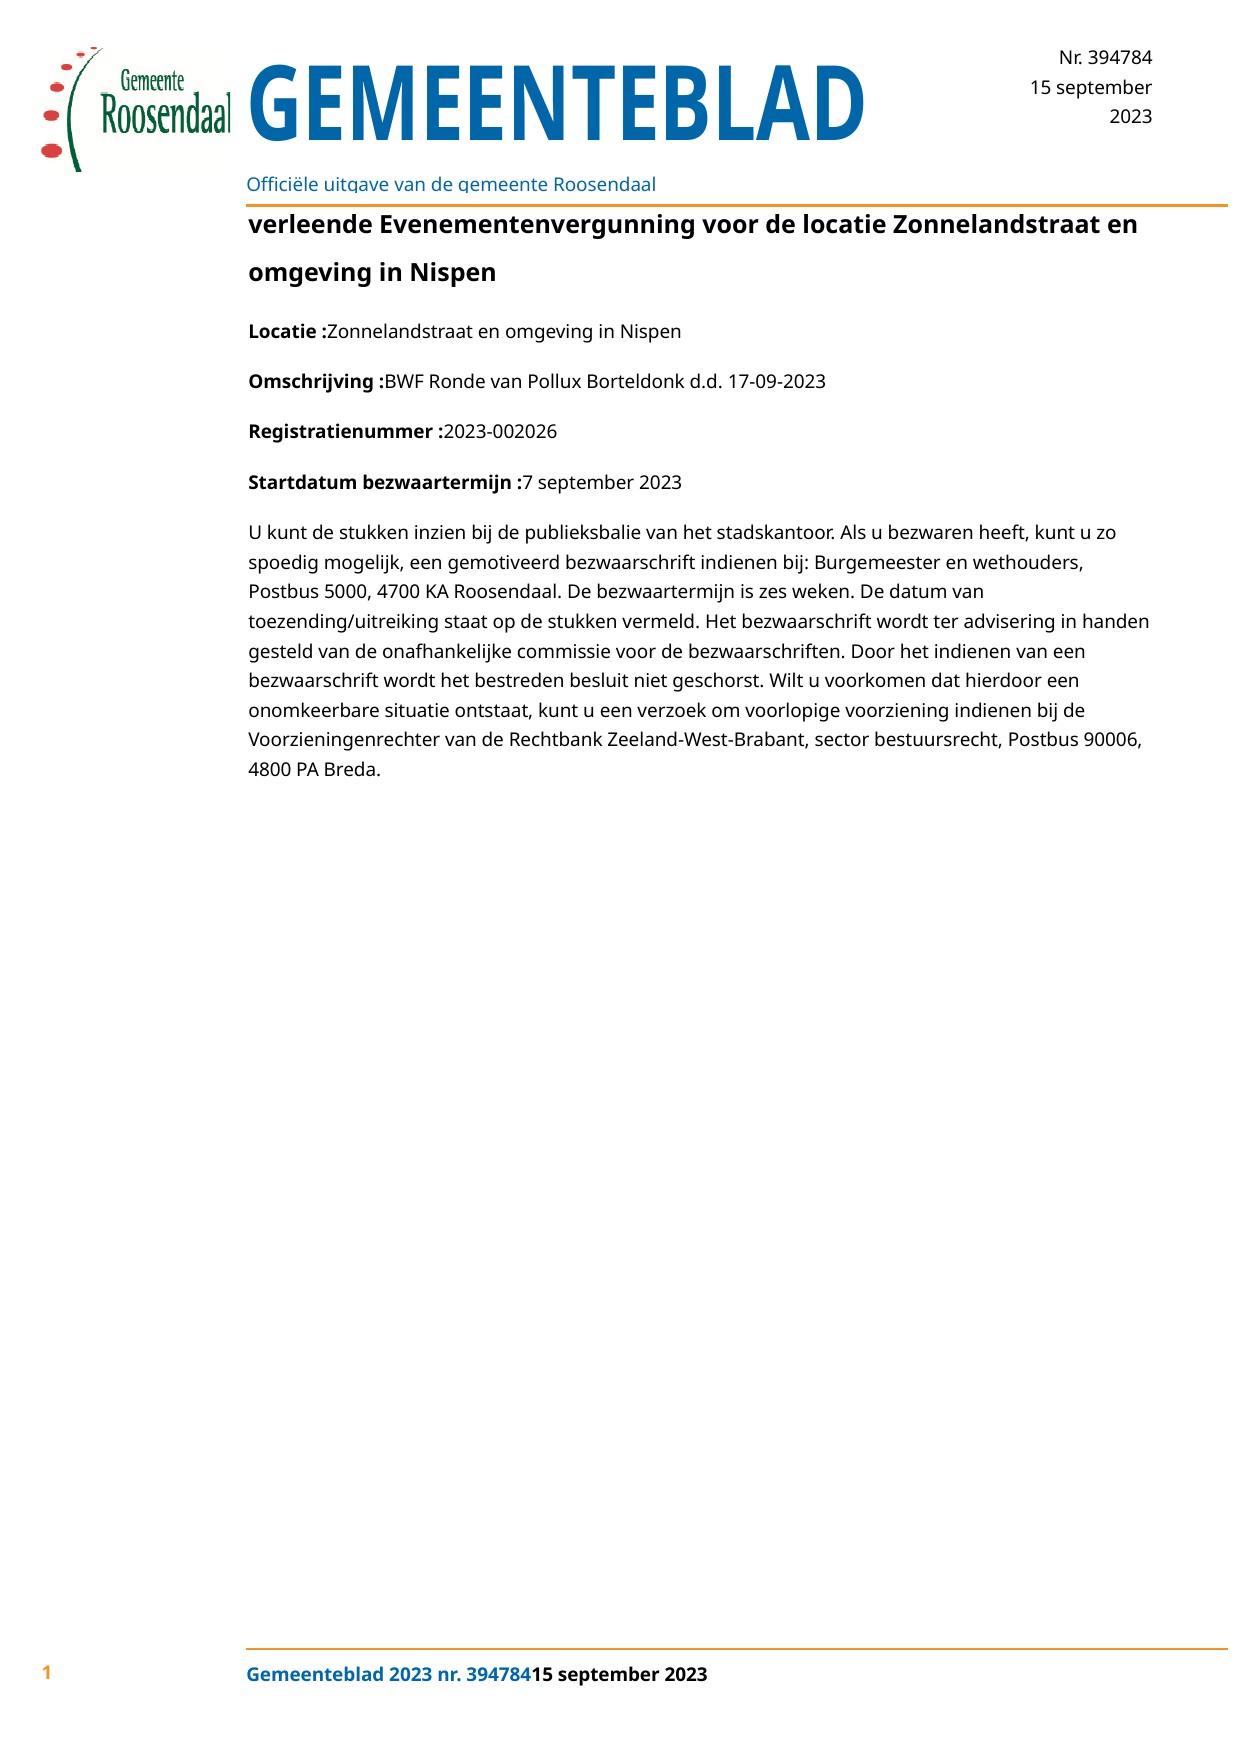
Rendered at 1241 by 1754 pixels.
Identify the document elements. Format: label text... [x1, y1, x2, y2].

text Startdatum bezwaartermijn :7 september 2023 [248, 469, 1152, 495]
text U kunt de stukken inzien bij de publieksbalie van het stadskantoor. Als u bezwaren heeft, kunt u zo spoedig mogelijk, een gemotiveerd bezwaarschrift indienen bij: Burgemeester en wethouders, Postbus 5000, 4700 KA Roosendaal. De bezwaartermijn is zes weken. De datum van toezending/uitreiking staat op de stukken vermeld. Het bezwaarschrift wordt ter advisering in handen gesteld van de onafhankelijke commissie voor de bezwaarschriften. Door het indienen van een bezwaarschrift wordt het bestreden besluit niet geschorst. Wilt u voorkomen dat hierdoor een onomkeerbare situatie ontstaat, kunt u een verzoek om voorlopige voorziening indienen bij de Voorzieningenrechter van de Rechtbank Zeeland-West-Brabant, sector bestuursrecht, Postbus 90006, 4800 PA Breda. [248, 519, 1152, 782]
text Registratienummer :2023-002026 [248, 419, 1152, 444]
picture [41, 47, 231, 172]
text verleende Evenementenvergunning voor de locatie Zonnelandstraat en omgeving in Nispen [248, 207, 1152, 288]
text Locatie :Zonnelandstraat en omgeving in Nispen [248, 318, 1152, 344]
text Omschrijving :BWF Ronde van Pollux Borteldonk d.d. 17-09-2023 [248, 368, 1152, 394]
